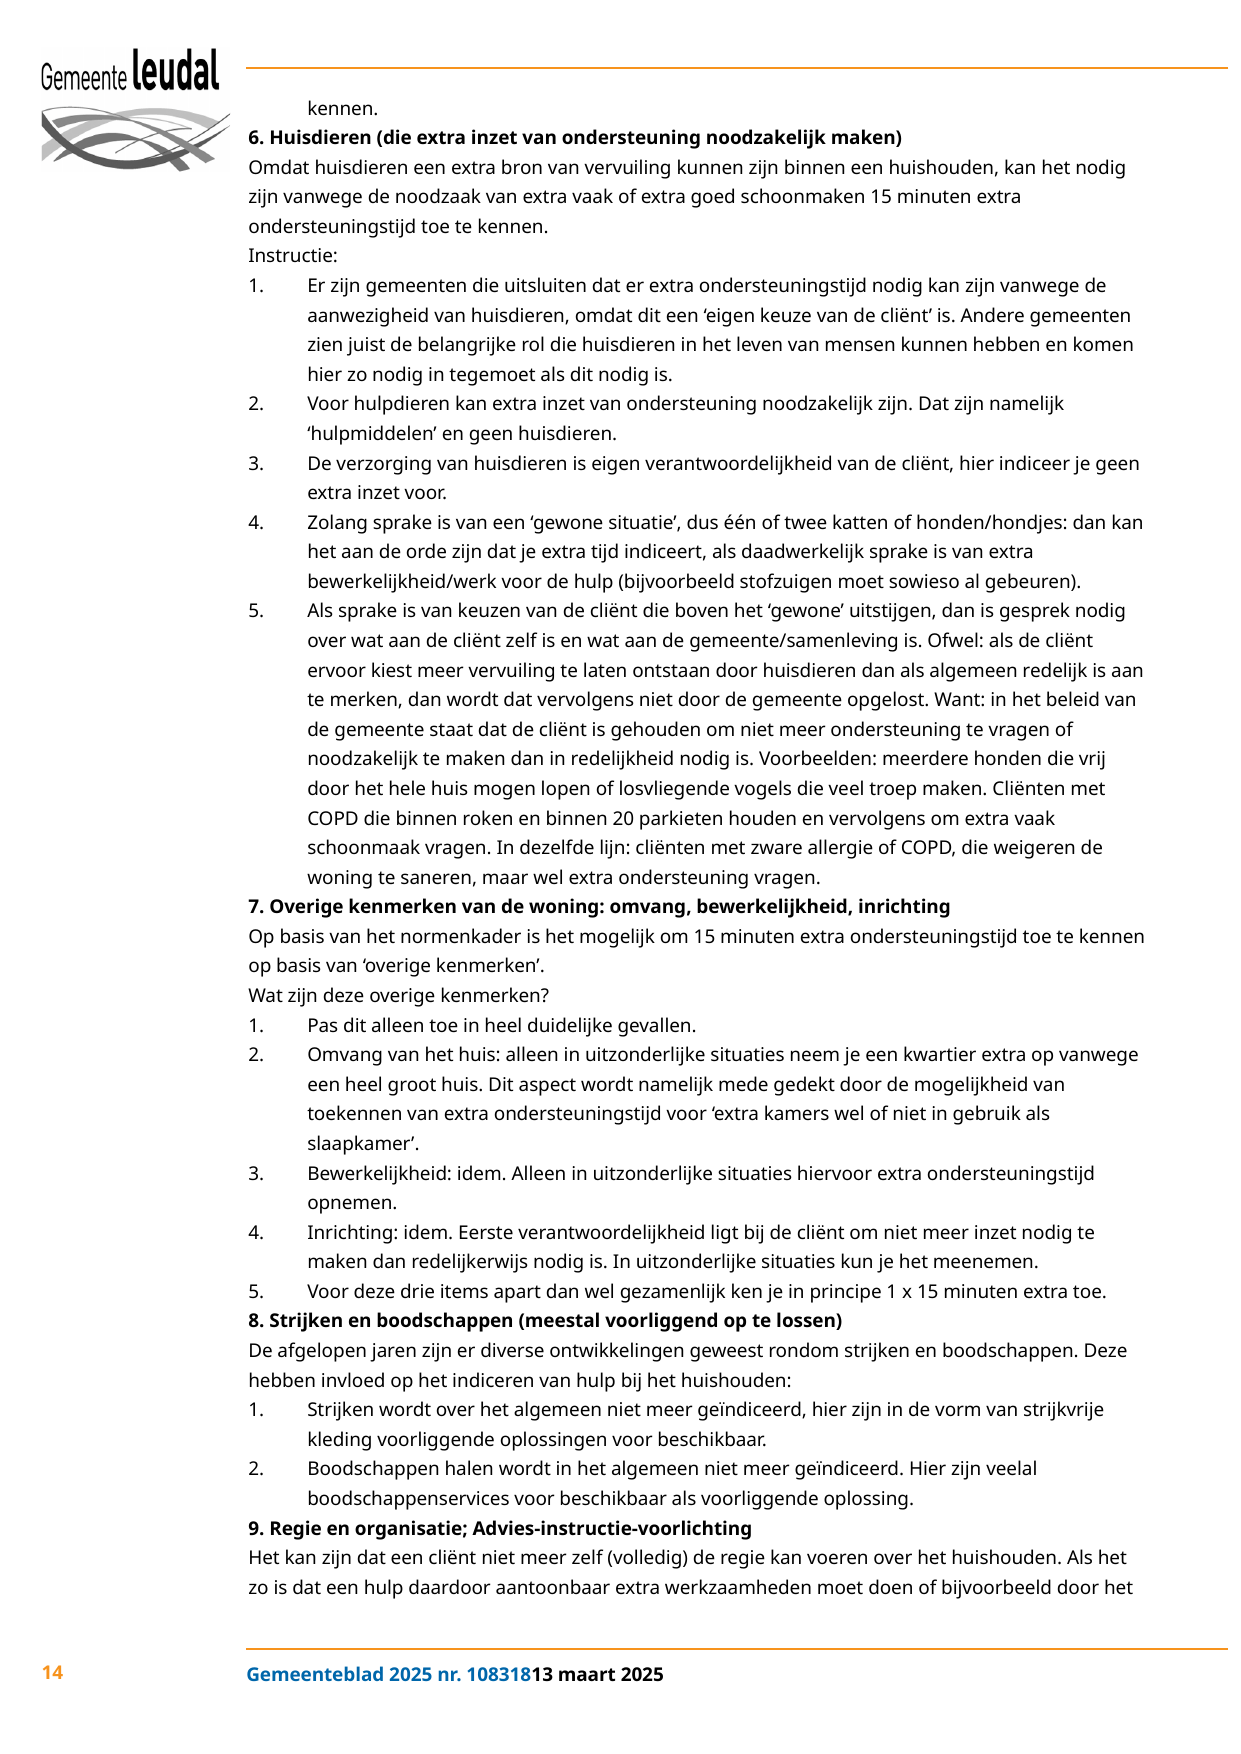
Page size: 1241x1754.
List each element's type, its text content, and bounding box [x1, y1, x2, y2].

list Pas dit alleen toe in heel duidelijke gevallen. [248, 1012, 1152, 1038]
text 8. Strijken en boodschappen (meestal voorliggend op te lossen) [248, 1308, 1152, 1333]
text 9. Regie en organisatie; Advies-instructie-voorlichting [248, 1515, 1152, 1541]
text 6. Huisdieren (die extra inzet van ondersteuning noodzakelijk maken) [248, 124, 1152, 150]
list Er zijn gemeenten die uitsluiten dat er extra ondersteuningstijd nodig kan zijn vanwege de aanwezigheid van huisdieren, omdat dit een ‘eigen keuze van de cliënt’ is. Andere gemeenten zien juist de belangrijke rol die huisdieren in het leven van mensen kunnen hebben en komen hier zo nodig in tegemoet als dit nodig is. [248, 272, 1152, 387]
list Zolang sprake is van een ‘gewone situatie’, dus één of twee katten of honden/hondjes: dan kan het aan de orde zijn dat je extra tijd indiceert, als daadwerkelijk sprake is van extra bewerkelijkheid/werk voor de hulp (bijvoorbeeld stofzuigen moet sowieso al gebeuren). [248, 509, 1152, 594]
list De verzorging van huisdieren is eigen verantwoordelijkheid van de cliënt, hier indiceer je geen extra inzet voor. [248, 450, 1152, 505]
list Omvang van het huis: alleen in uitzonderlijke situaties neem je een kwartier extra op vanwege een heel groot huis. Dit aspect wordt namelijk mede gedekt door de mogelijkheid van toekennen van extra ondersteuningstijd voor ‘extra kamers wel of niet in gebruik als slaapkamer’. [248, 1041, 1152, 1156]
list Voor deze drie items apart dan wel gezamenlijk ken je in principe 1 x 15 minuten extra toe. [248, 1278, 1152, 1304]
text Wat zijn deze overige kenmerken? [248, 982, 1152, 1008]
list Voor hulpdieren kan extra inzet van ondersteuning noodzakelijk zijn. Dat zijn namelijk ‘hulpmiddelen’ en geen huisdieren. [248, 391, 1152, 446]
text Op basis van het normenkader is het mogelijk om 15 minuten extra ondersteuningstijd toe te kennen op basis van ‘overige kenmerken’. [248, 923, 1152, 978]
list kennen. [248, 95, 1152, 121]
list Als sprake is van keuzen van de cliënt die boven het ‘gewone’ uitstijgen, dan is gesprek nodig over wat aan de cliënt zelf is en wat aan de gemeente/samenleving is. Ofwel: als de cliënt ervoor kiest meer vervuiling te laten ontstaan door huisdieren dan als algemeen redelijk is aan te merken, dan wordt dat vervolgens niet door de gemeente opgelost. Want: in het beleid van de gemeente staat dat de cliënt is gehouden om niet meer ondersteuning te vragen of noodzakelijk te maken dan in redelijkheid nodig is. Voorbeelden: meerdere honden die vrij door het hele huis mogen lopen of losvliegende vogels die veel troep maken. Cliënten met COPD die binnen roken en binnen 20 parkieten houden en vervolgens om extra vaak schoonmaak vragen. In dezelfde lijn: cliënten met zware allergie of COPD, die weigeren de woning te saneren, maar wel extra ondersteuning vragen. [248, 598, 1152, 890]
list Strijken wordt over het algemeen niet meer geïndiceerd, hier zijn in de vorm van strijkvrije kleding voorliggende oplossingen voor beschikbaar. [248, 1396, 1152, 1452]
list Boodschappen halen wordt in het algemeen niet meer geïndiceerd. Hier zijn veelal boodschappenservices voor beschikbaar als voorliggende oplossing. [248, 1456, 1152, 1511]
text Het kan zijn dat een cliënt niet meer zelf (volledig) de regie kan voeren over het huishouden. Als het zo is dat een hulp daardoor aantoonbaar extra werkzaamheden moet doen of bijvoorbeeld door het [248, 1544, 1152, 1600]
list Inrichting: idem. Eerste verantwoordelijkheid ligt bij de cliënt om niet meer inzet nodig te maken dan redelijkerwijs nodig is. In uitzonderlijke situaties kun je het meenemen. [248, 1219, 1152, 1274]
list Bewerkelijkheid: idem. Alleen in uitzonderlijke situaties hiervoor extra ondersteuningstijd opnemen. [248, 1160, 1152, 1215]
text De afgelopen jaren zijn er diverse ontwikkelingen geweest rondom strijken en boodschappen. Deze hebben invloed op het indiceren van hulp bij het huishouden: [248, 1337, 1152, 1393]
picture [41, 47, 231, 172]
text Omdat huisdieren een extra bron van vervuiling kunnen zijn binnen een huishouden, kan het nodig zijn vanwege de noodzaak van extra vaak of extra goed schoonmaken 15 minuten extra ondersteuningstijd toe te kennen. [248, 154, 1152, 239]
text Instructie: [248, 243, 1152, 268]
text 7. Overige kenmerken van de woning: omvang, bewerkelijkheid, inrichting [248, 893, 1152, 919]
